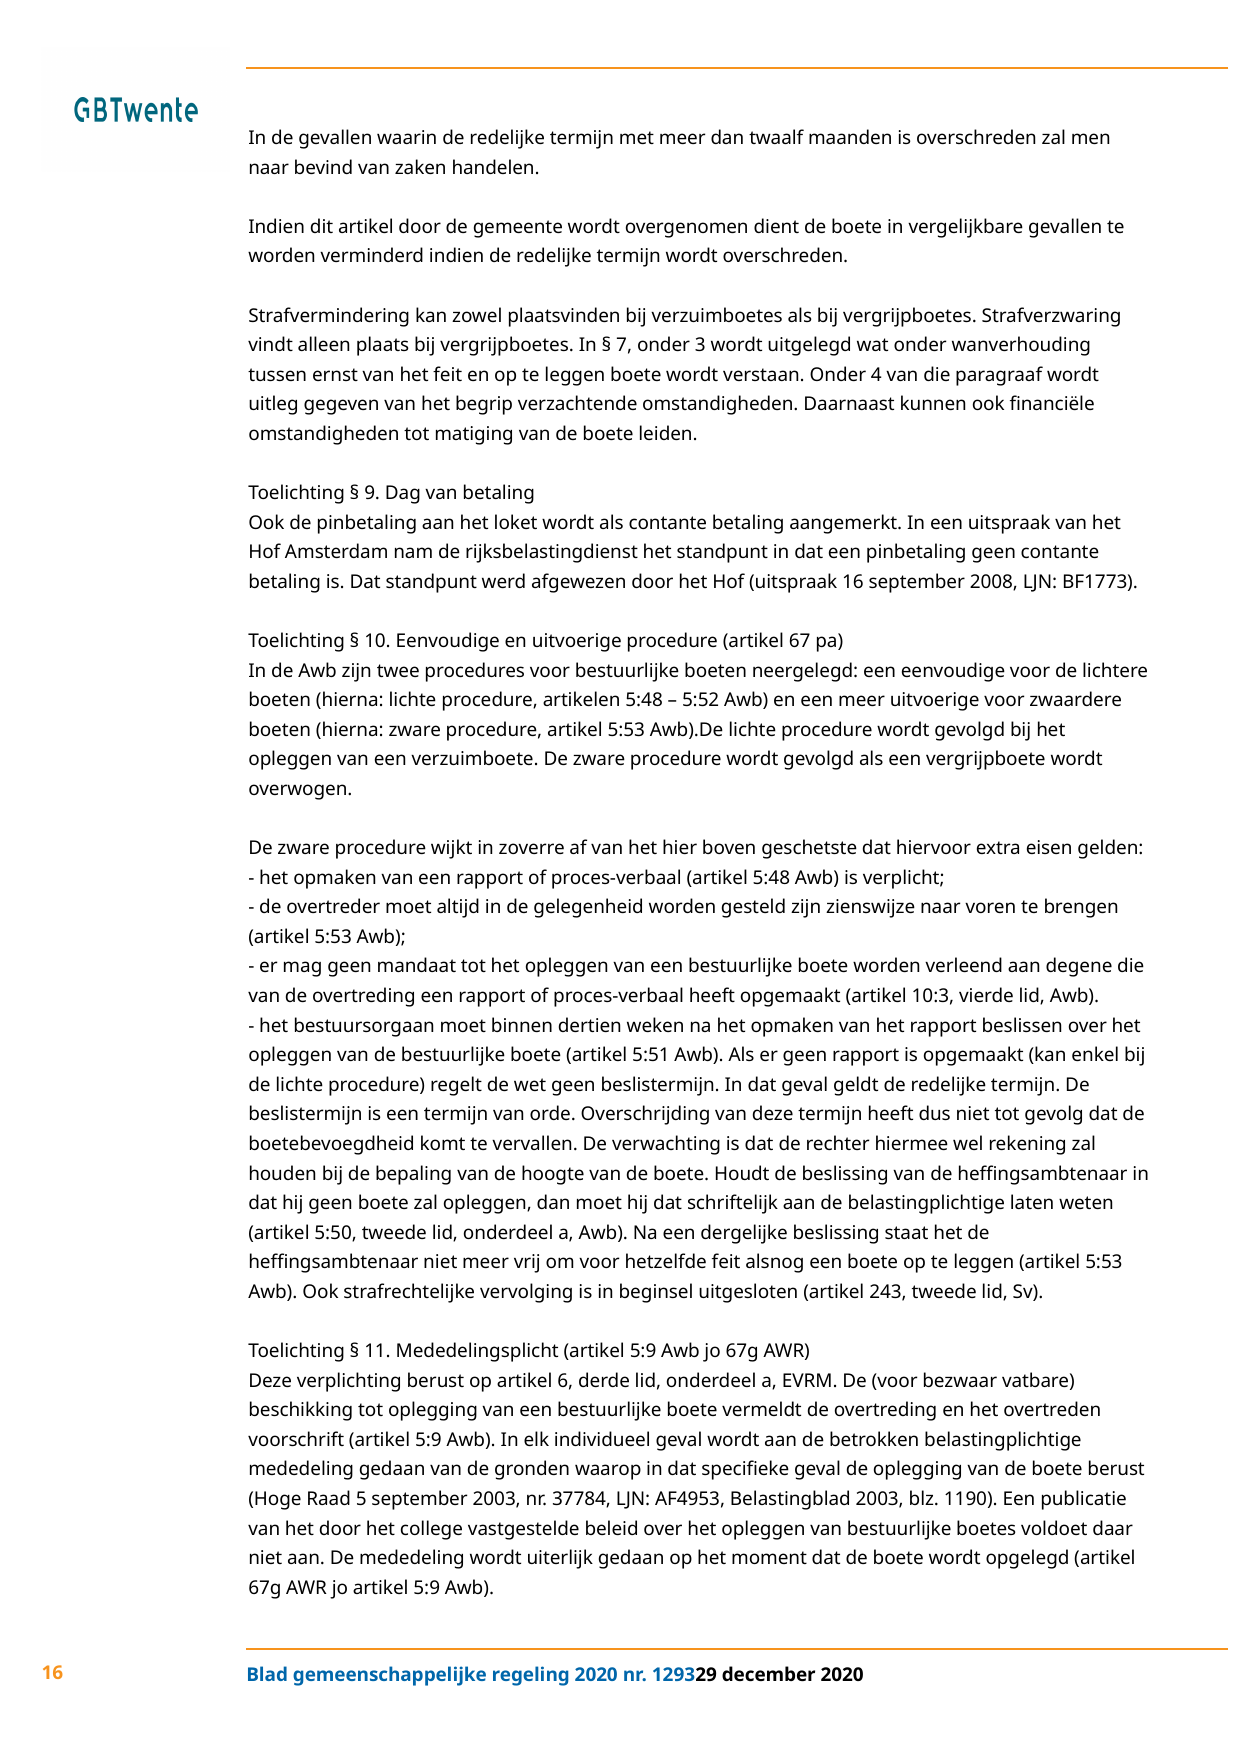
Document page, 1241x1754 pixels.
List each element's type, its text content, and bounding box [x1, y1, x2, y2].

text Toelichting § 10. Eenvoudige en uitvoerige procedure (artikel 67 pa) [248, 627, 1152, 653]
text Toelichting § 11. Mededelingsplicht (artikel 5:9 Awb jo 67g AWR) [248, 1337, 1152, 1363]
text In de gevallen waarin de redelijke termijn met meer dan twaalf maanden is overschreden zal men naar bevind van zaken handelen. [248, 124, 1152, 180]
text In de Awb zijn twee procedures voor bestuurlijke boeten neergelegd: een eenvoudige voor de lichtere boeten (hierna: lichte procedure, artikelen 5:48 – 5:52 Awb) en een meer uitvoerige voor zwaardere boeten (hierna: zware procedure, artikel 5:53 Awb).De lichte procedure wordt gevolgd bij het opleggen van een verzuimboete. De zware procedure wordt gevolgd als een vergrijpboete wordt overwogen. [248, 657, 1152, 801]
text Deze verplichting berust op artikel 6, derde lid, onderdeel a, EVRM. De (voor bezwaar vatbare) beschikking tot oplegging van een bestuurlijke boete vermeldt de overtreding en het overtreden voorschrift (artikel 5:9 Awb). In elk individueel geval wordt aan de betrokken belastingplichtige mededeling gedaan van de gronden waarop in dat specifieke geval de oplegging van de boete berust (Hoge Raad 5 september 2003, nr. 37784, LJN: AF4953, Belastingblad 2003, blz. 1190). Een publicatie van het door het college vastgestelde beleid over het opleggen van bestuurlijke boetes voldoet daar niet aan. De mededeling wordt uiterlijk gedaan op het moment dat de boete wordt opgelegd (artikel 67g AWR jo artikel 5:9 Awb). [248, 1367, 1152, 1600]
text Strafvermindering kan zowel plaatsvinden bij verzuimboetes als bij vergrijpboetes. Strafverzwaring vindt alleen plaats bij vergrijpboetes. In § 7, onder 3 wordt uitgelegd wat onder wanverhouding tussen ernst van het feit en op te leggen boete wordt verstaan. Onder 4 van die paragraaf wordt uitleg gegeven van het begrip verzachtende omstandigheden. Daarnaast kunnen ook financiële omstandigheden tot matiging van de boete leiden. [248, 302, 1152, 446]
text - het opmaken van een rapport of proces-verbaal (artikel 5:48 Awb) is verplicht; [248, 864, 1152, 890]
text - de overtreder moet altijd in de gelegenheid worden gesteld zijn zienswijze naar voren te brengen (artikel 5:53 Awb); [248, 893, 1152, 949]
text Toelichting § 9. Dag van betaling [248, 479, 1152, 505]
text Ook de pinbetaling aan het loket wordt als contante betaling aangemerkt. In een uitspraak van het Hof Amsterdam nam de rijksbelastingdienst het standpunt in dat een pinbetaling geen contante betaling is. Dat standpunt werd afgewezen door het Hof (uitspraak 16 september 2008, LJN: BF1773). [248, 509, 1152, 594]
text De zware procedure wijkt in zoverre af van het hier boven geschetste dat hiervoor extra eisen gelden: [248, 834, 1152, 860]
text - het bestuursorgaan moet binnen dertien weken na het opmaken van het rapport beslissen over het opleggen van de bestuurlijke boete (artikel 5:51 Awb). Als er geen rapport is opgemaakt (kan enkel bij de lichte procedure) regelt de wet geen beslistermijn. In dat geval geldt de redelijke termijn. De beslistermijn is een termijn van orde. Overschrijding van deze termijn heeft dus niet tot gevolg dat de boetebevoegdheid komt te vervallen. De verwachting is dat de rechter hiermee wel rekening zal houden bij de bepaling van de hoogte van de boete. Houdt de beslissing van de heffingsambtenaar in dat hij geen boete zal opleggen, dan moet hij dat schriftelijk aan de belastingplichtige laten weten (artikel 5:50, tweede lid, onderdeel a, Awb). Na een dergelijke beslissing staat het de heffingsambtenaar niet meer vrij om voor hetzelfde feit alsnog een boete op te leggen (artikel 5:53 Awb). Ook strafrechtelijke vervolging is in beginsel uitgesloten (artikel 243, tweede lid, Sv). [248, 1012, 1152, 1304]
text Indien dit artikel door de gemeente wordt overgenomen dient de boete in vergelijkbare gevallen te worden verminderd indien de redelijke termijn wordt overschreden. [248, 213, 1152, 268]
picture [41, 47, 231, 172]
text - er mag geen mandaat tot het opleggen van een bestuurlijke boete worden verleend aan degene die van de overtreding een rapport of proces-verbaal heeft opgemaakt (artikel 10:3, vierde lid, Awb). [248, 953, 1152, 1008]
